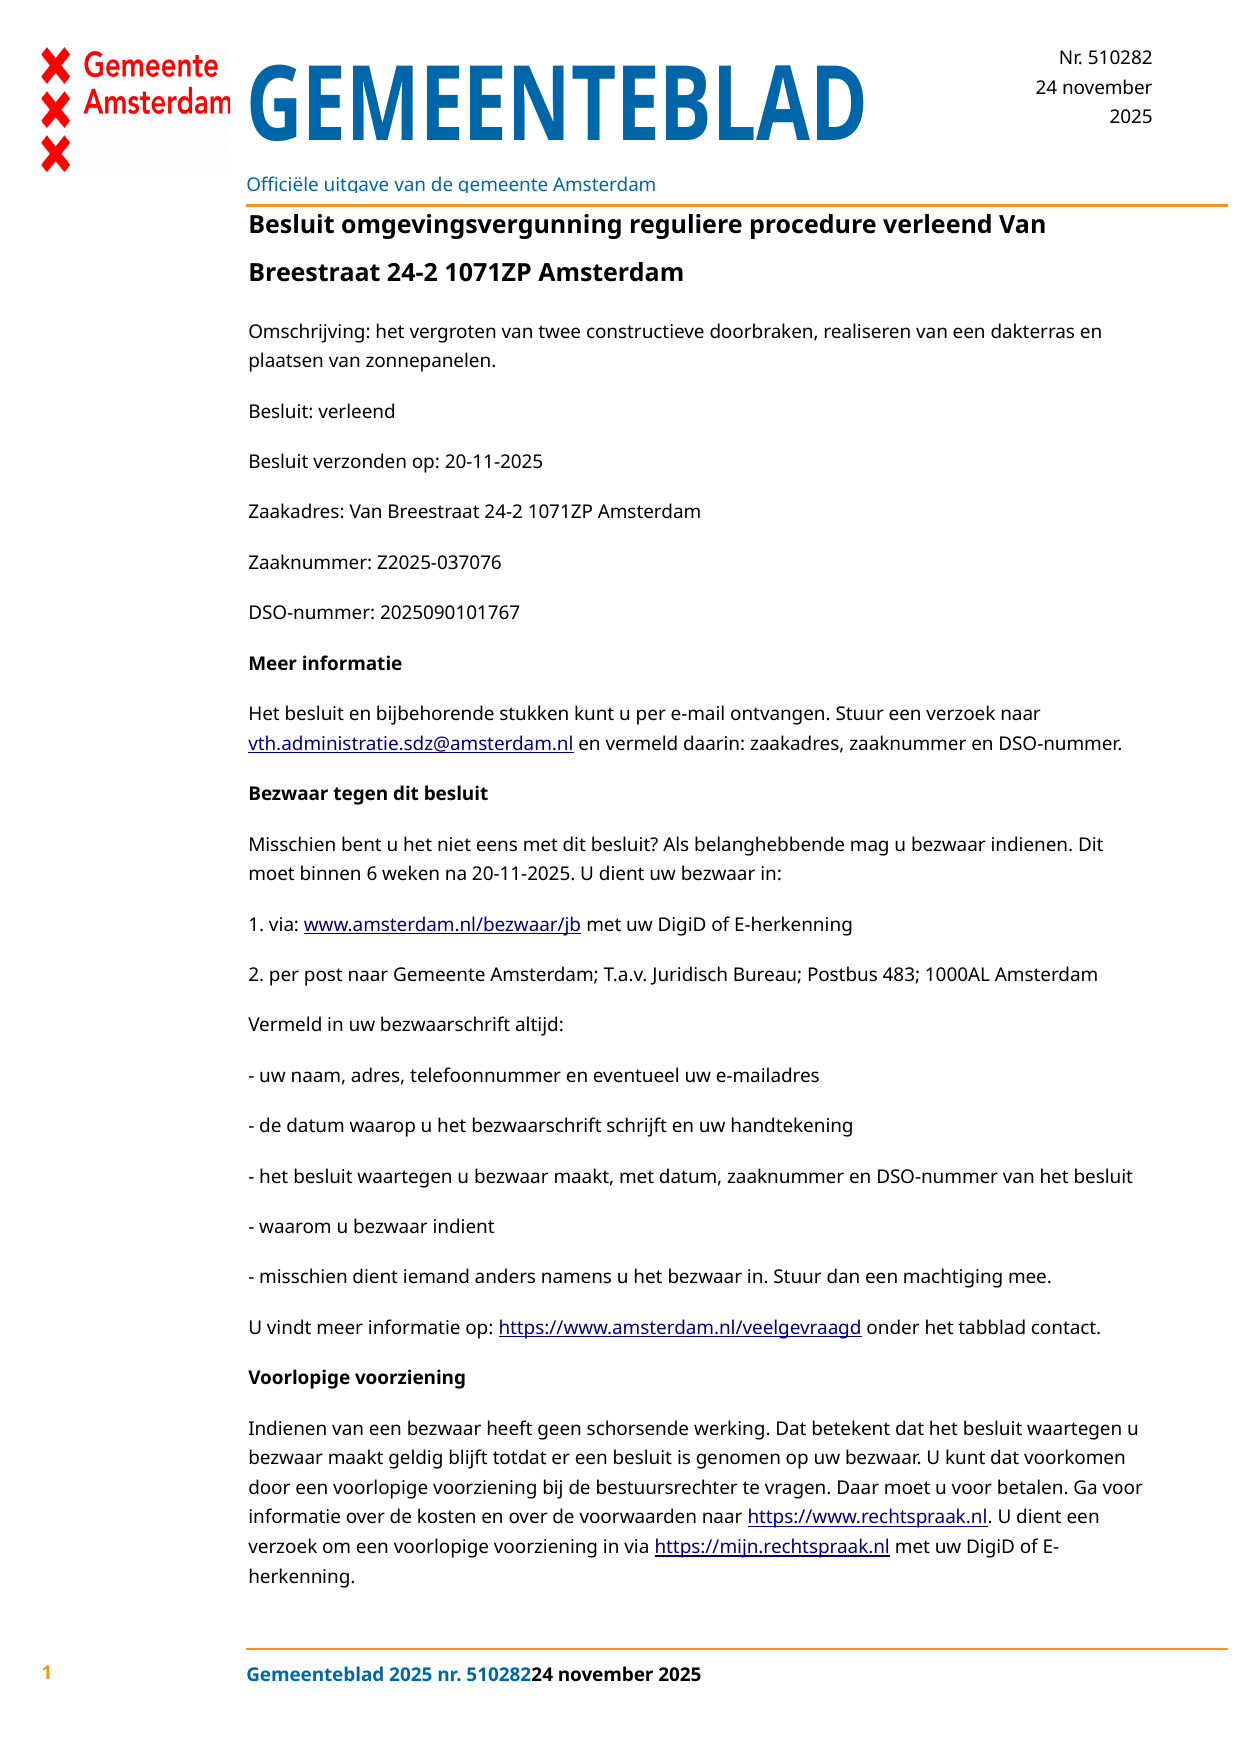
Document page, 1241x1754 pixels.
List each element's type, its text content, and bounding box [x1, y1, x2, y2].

text Besluit omgevingsvergunning reguliere procedure verleend Van Breestraat 24-2 1071ZP Amsterdam [248, 207, 1152, 288]
text U vindt meer informatie op: https://www.amsterdam.nl/veelgevraagd onder het tabblad contact. [248, 1314, 1152, 1340]
text Voorlopige voorziening [248, 1364, 1152, 1390]
text Zaakadres: Van Breestraat 24-2 1071ZP Amsterdam [248, 499, 1152, 524]
text Besluit: verleend [248, 398, 1152, 424]
text - de datum waarop u het bezwaarschrift schrijft en uw handtekening [248, 1112, 1152, 1138]
text 2. per post naar Gemeente Amsterdam; T.a.v. Juridisch Bureau; Postbus 483; 1000AL Amsterdam [248, 961, 1152, 987]
text Zaaknummer: Z2025-037076 [248, 549, 1152, 575]
text DSO-nummer: 2025090101767 [248, 599, 1152, 625]
text Besluit verzonden op: 20-11-2025 [248, 448, 1152, 474]
picture [41, 47, 231, 172]
text - het besluit waartegen u bezwaar maakt, met datum, zaaknummer en DSO-nummer van het besluit [248, 1163, 1152, 1189]
text 1. via: www.amsterdam.nl/bezwaar/jb met uw DigiD of E-herkenning [248, 911, 1152, 937]
text Indienen van een bezwaar heeft geen schorsende werking. Dat betekent dat het besluit waartegen u bezwaar maakt geldig blijft totdat er een besluit is genomen op uw bezwaar. U kunt dat voorkomen door een voorlopige voorziening bij de bestuursrechter te vragen. Daar moet u voor betalen. Ga voor informatie over de kosten en over de voorwaarden naar https://www.rechtspraak.nl. U dient een verzoek om een voorlopige voorziening in via https://mijn.rechtspraak.nl met uw DigiD of E-herkenning. [248, 1415, 1152, 1589]
text - uw naam, adres, telefoonnummer en eventueel uw e-mailadres [248, 1062, 1152, 1088]
text Misschien bent u het niet eens met dit besluit? Als belanghebbende mag u bezwaar indienen. Dit moet binnen 6 weken na 20-11-2025. U dient uw bezwaar in: [248, 831, 1152, 886]
text Meer informatie [248, 650, 1152, 676]
text Het besluit en bijbehorende stukken kunt u per e-mail ontvangen. Stuur een verzoek naar vth.administratie.sdz@amsterdam.nl en vermeld daarin: zaakadres, zaaknummer en DSO-nummer. [248, 700, 1152, 756]
text Vermeld in uw bezwaarschrift altijd: [248, 1012, 1152, 1037]
text Bezwaar tegen dit besluit [248, 780, 1152, 806]
text - misschien dient iemand anders namens u het bezwaar in. Stuur dan een machtiging mee. [248, 1264, 1152, 1289]
text - waarom u bezwaar indient [248, 1213, 1152, 1239]
text Omschrijving: het vergroten van twee constructieve doorbraken, realiseren van een dakterras en plaatsen van zonnepanelen. [248, 318, 1152, 373]
